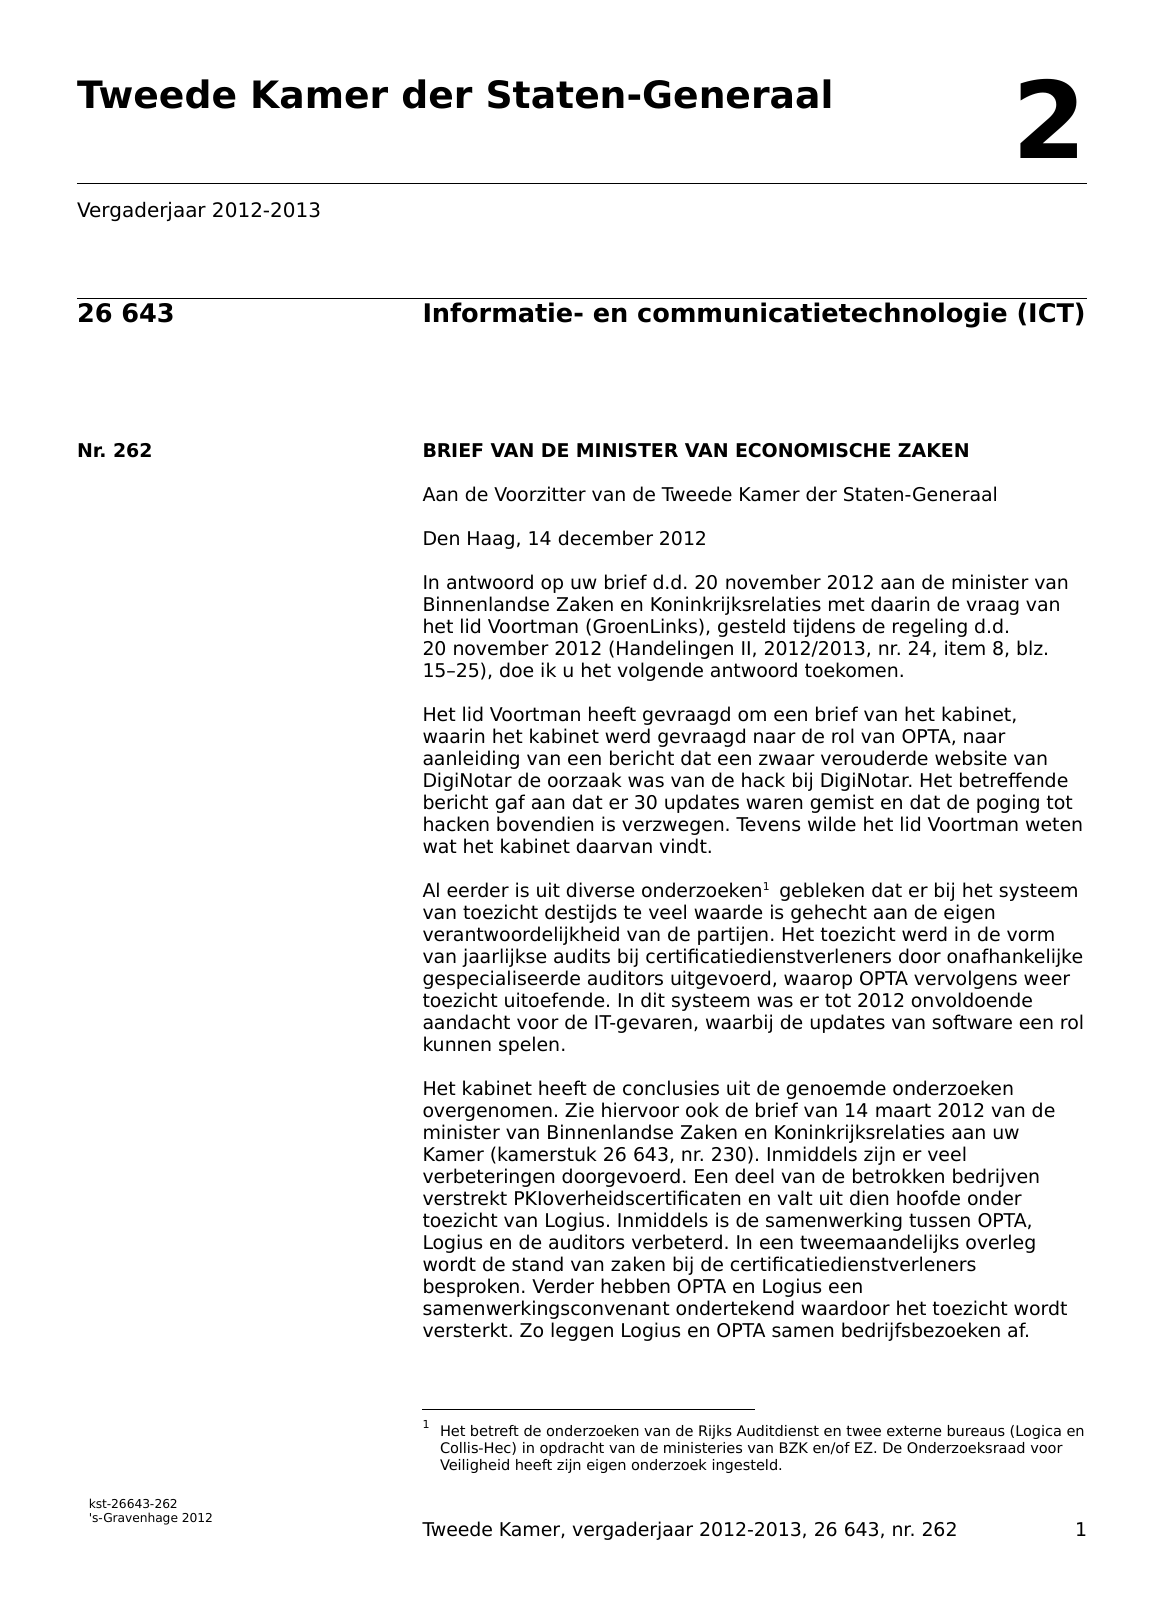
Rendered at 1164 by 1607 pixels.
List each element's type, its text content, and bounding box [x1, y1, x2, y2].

text Aan de Voorzitter van de Tweede Kamer der Staten-Generaal [422, 484, 1087, 506]
text kst-26643-262 [88, 1497, 323, 1511]
text 's-Gravenhage 2012 [88, 1511, 323, 1525]
table_header Tweede Kamer der Staten-Generaal [77, 59, 886, 183]
table_header 2 [886, 59, 1087, 183]
subtitle Nr. 262 BRIEF VAN DE MINISTER VAN ECONOMISCHE ZAKEN [77, 440, 1087, 462]
text Het betreft de onderzoeken van de Rijks Auditdienst en twee externe bureaus (Logica en Collis-Hec) in opdracht van de ministeries van BZK en/of EZ. De Onderzoeksraad voor Veiligheid heeft zijn eigen onderzoek ingesteld. [422, 1418, 1087, 1474]
subtitle 26 643 Informatie- en communicatietechnologie (ICT) [77, 299, 1087, 329]
table_cell Vergaderjaar 2012-2013 [77, 184, 1087, 298]
text Den Haag, 14 december 2012 [422, 528, 1087, 550]
text Het lid Voortman heeft gevraagd om een brief van het kabinet, waarin het kabinet werd gevraagd naar de rol van OPTA, naar aanleiding van een bericht dat een zwaar verouderde website van DigiNotar de oorzaak was van de hack bij DigiNotar. Het betreffende bericht gaf aan dat er 30 updates waren gemist en dat de poging tot hacken bovendien is verzwegen. Tevens wilde het lid Voortman weten wat het kabinet daarvan vindt. [422, 704, 1087, 858]
text Al eerder is uit diverse onderzoeken gebleken dat er bij het systeem van toezicht destijds te veel waarde is gehecht aan de eigen verantwoordelijkheid van de partijen. Het toezicht werd in de vorm van jaarlijkse audits bij certificatiedienstverleners door onafhankelijke gespecialiseerde auditors uitgevoerd, waarop OPTA vervolgens weer toezicht uitoefende. In dit systeem was er tot 2012 onvoldoende aandacht voor de IT-gevaren, waarbij de updates van software een rol kunnen spelen. [422, 880, 1087, 1056]
text In antwoord op uw brief d.d. 20 november 2012 aan de minister van Binnenlandse Zaken en Koninkrijksrelaties met daarin de vraag van het lid Voortman (GroenLinks), gesteld tijdens de regeling d.d. 20 november 2012 (Handelingen II, 2012/2013, nr. 24, item 8, blz. 15–25), doe ik u het volgende antwoord toekomen. [422, 572, 1087, 682]
text Het kabinet heeft de conclusies uit de genoemde onderzoeken overgenomen. Zie hiervoor ook de brief van 14 maart 2012 van de minister van Binnenlandse Zaken en Koninkrijksrelaties aan uw Kamer (kamerstuk 26 643, nr. 230). Inmiddels zijn er veel verbeteringen doorgevoerd. Een deel van de betrokken bedrijven verstrekt PKIoverheidscertificaten en valt uit dien hoofde onder toezicht van Logius. Inmiddels is de samenwerking tussen OPTA, Logius en de auditors verbeterd. In een tweemaandelijks overleg wordt de stand van zaken bij de certificatiedienstverleners besproken. Verder hebben OPTA en Logius een samenwerkingsconvenant ondertekend waardoor het toezicht wordt versterkt. Zo leggen Logius en OPTA samen bedrijfsbezoeken af. [422, 1078, 1087, 1342]
